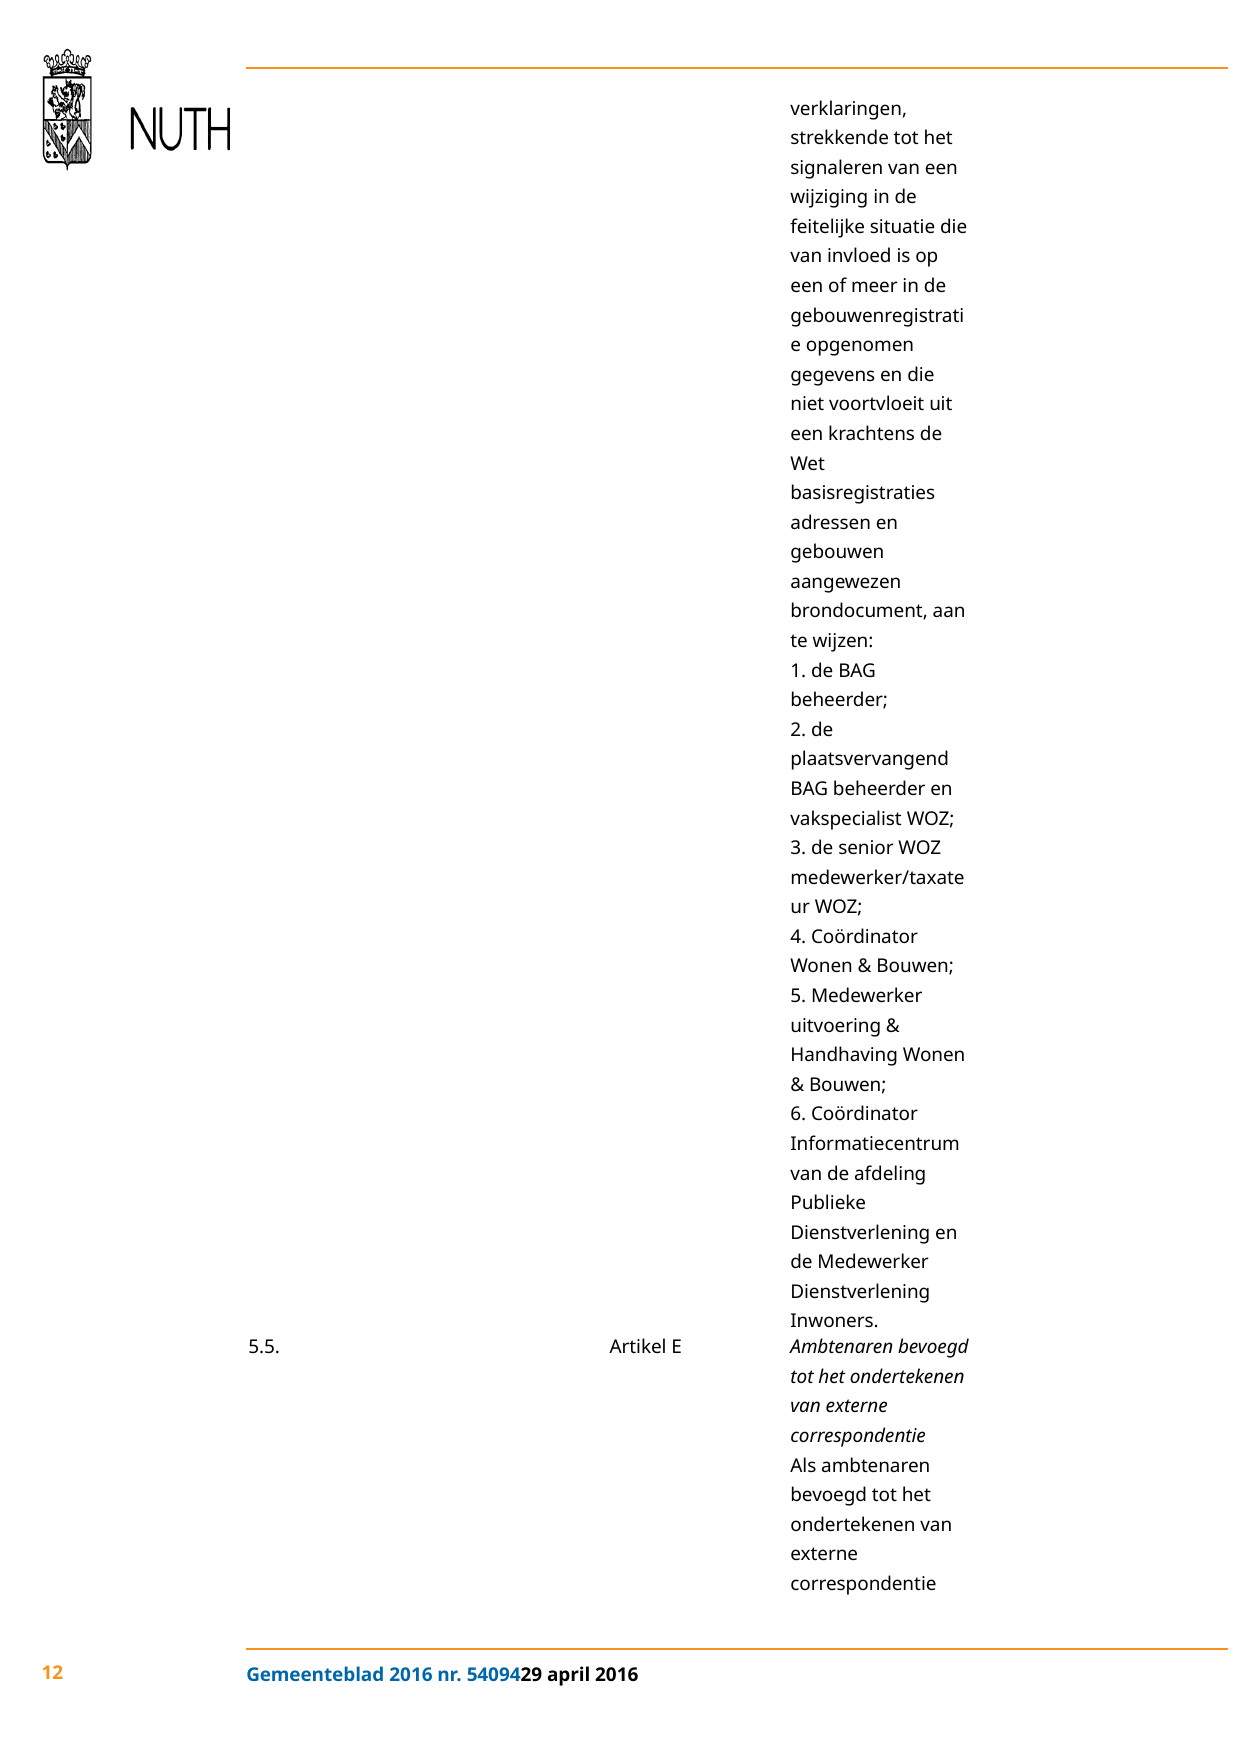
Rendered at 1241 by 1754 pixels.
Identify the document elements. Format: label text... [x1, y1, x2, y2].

table_cell verklaringen, strekkende tot het signaleren van een wijziging in de feitelijke situatie die van invloed is op een of meer in de gebouwenregistratie opgenomen gegevens en die niet voortvloeit uit een krachtens de Wet basisregistraties adressen en gebouwen aangewezen brondocument, aan te wijzen: 1. de BAG beheerder; 2. de plaatsvervangend BAG beheerder en vakspecialist WOZ; 3. de senior WOZ medewerker/taxateur WOZ; 4. Coördinator Wonen & Bouwen; 5. Medewerker uitvoering & Handhaving Wonen & Bouwen; 6. Coördinator Informatiecentrum van de afdeling Publieke Dienstverlening en de Medewerker Dienstverlening Inwoners. [790, 95, 971, 1333]
table_cell [248, 95, 429, 1333]
table_cell Ambtenaren bevoegd tot het ondertekenen van externe correspondentie Als ambtenaren bevoegd tot het ondertekenen van externe correspondentie [790, 1334, 971, 1596]
table_cell Artikel E [609, 1334, 790, 1596]
table_cell [429, 1334, 609, 1596]
picture [41, 47, 231, 172]
table_cell 5.5. [248, 1334, 429, 1596]
table_cell [609, 95, 790, 1333]
table_cell [429, 95, 609, 1333]
